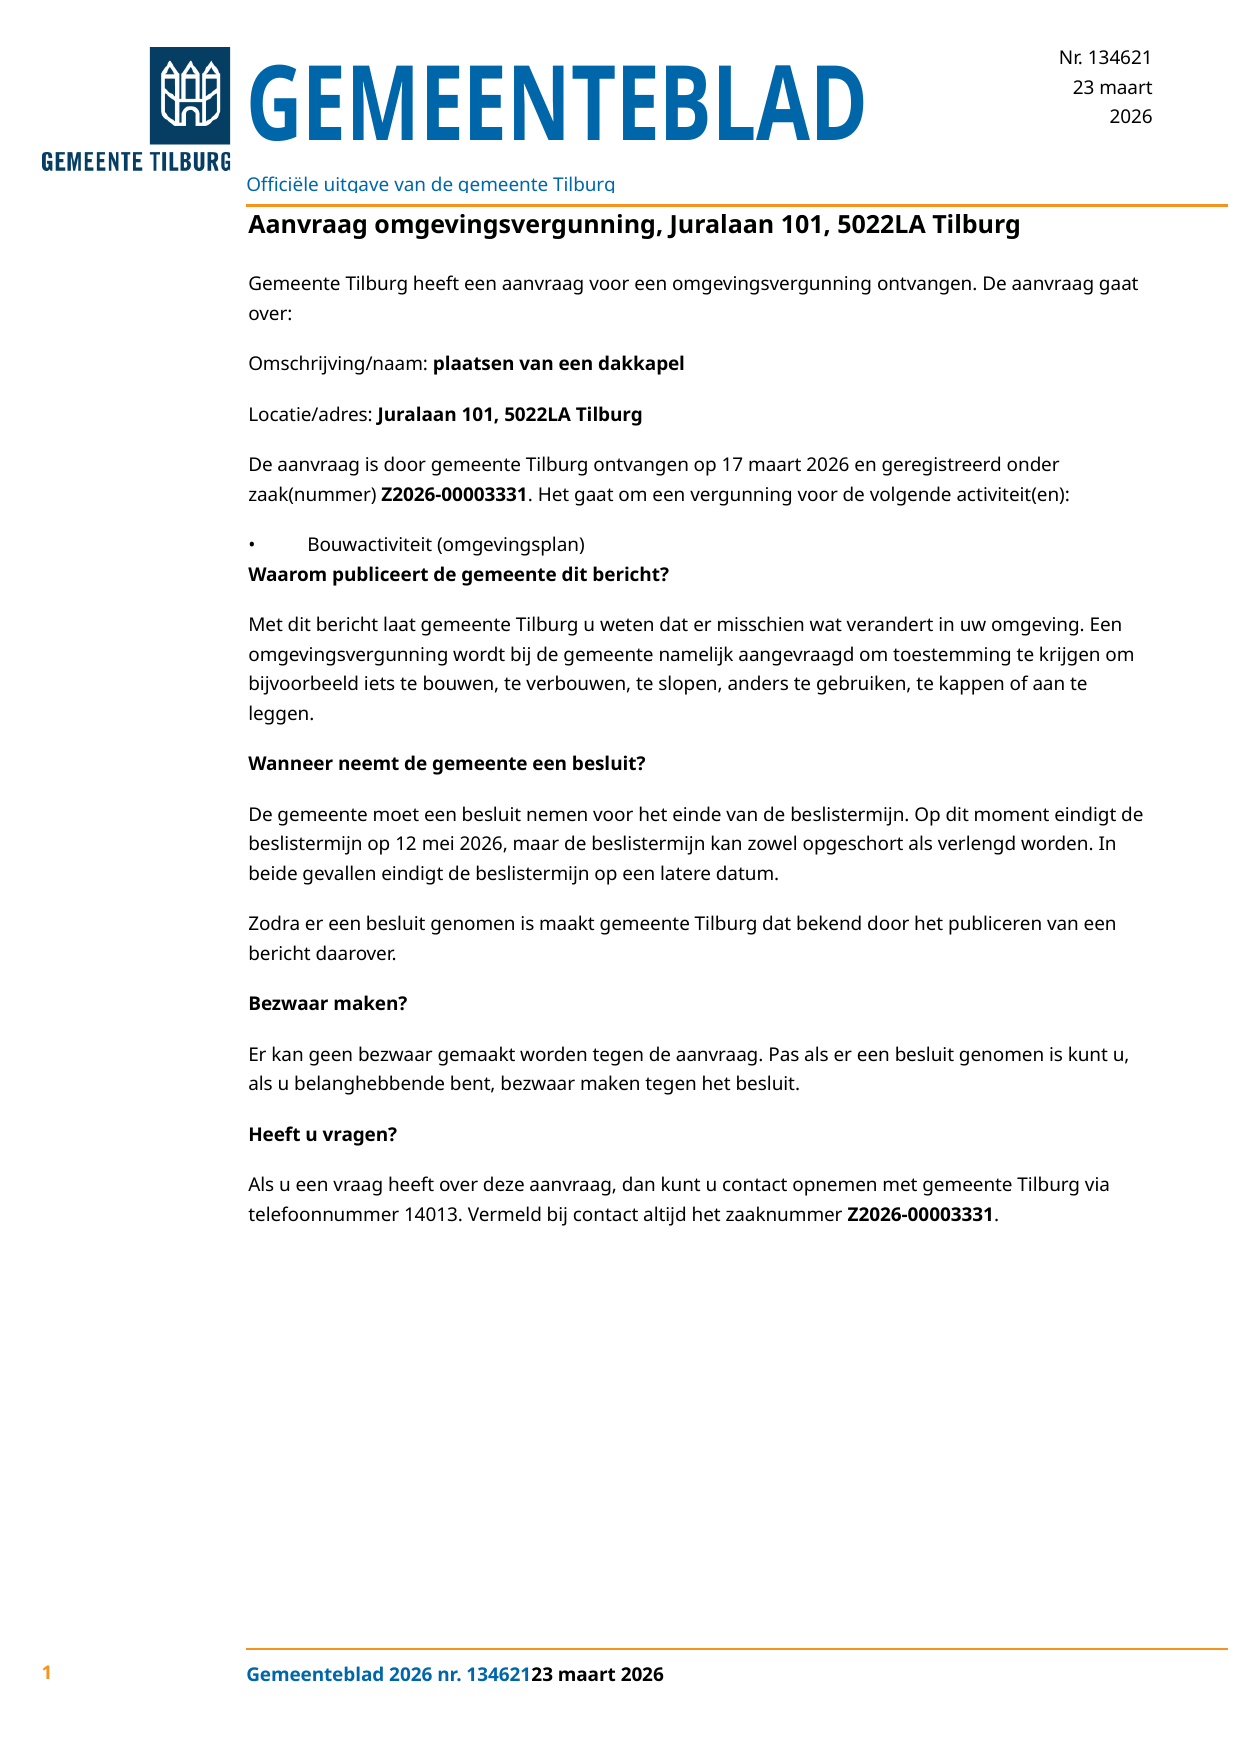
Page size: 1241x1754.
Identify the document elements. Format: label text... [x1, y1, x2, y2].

text Aanvraag omgevingsvergunning, Juralaan 101, 5022LA Tilburg [248, 207, 1152, 241]
text De gemeente moet een besluit nemen voor het einde van de beslistermijn. Op dit moment eindigt de beslistermijn op 12 mei 2026, maar de beslistermijn kan zowel opgeschort als verlengd worden. In beide gevallen eindigt de beslistermijn op een latere datum. [248, 801, 1152, 886]
text Met dit bericht laat gemeente Tilburg u weten dat er misschien wat verandert in uw omgeving. Een omgevingsvergunning wordt bij de gemeente namelijk aangevraagd om toestemming te krijgen om bijvoorbeeld iets te bouwen, te verbouwen, te slopen, anders te gebruiken, te kappen of aan te leggen. [248, 611, 1152, 726]
text Heeft u vragen? [248, 1121, 1152, 1146]
list Bouwactiviteit (omgevingsplan) [248, 531, 1152, 557]
text Wanneer neemt de gemeente een besluit? [248, 750, 1152, 776]
text Waarom publiceert de gemeente dit bericht? [248, 561, 1152, 586]
text Bezwaar maken? [248, 990, 1152, 1016]
text Omschrijving/naam: plaatsen van een dakkapel [248, 350, 1152, 376]
text Gemeente Tilburg heeft een aanvraag voor een omgevingsvergunning ontvangen. De aanvraag gaat over: [248, 270, 1152, 326]
text Er kan geen bezwaar gemaakt worden tegen de aanvraag. Pas als er een besluit genomen is kunt u, als u belanghebbende bent, bezwaar maken tegen het besluit. [248, 1041, 1152, 1096]
picture [41, 47, 231, 172]
text De aanvraag is door gemeente Tilburg ontvangen op 17 maart 2026 en geregistreerd onder zaak(nummer) Z2026-00003331. Het gaat om een vergunning voor de volgende activiteit(en): [248, 451, 1152, 506]
text Als u een vraag heeft over deze aanvraag, dan kunt u contact opnemen met gemeente Tilburg via telefoonnummer 14013. Vermeld bij contact altijd het zaaknummer Z2026-00003331. [248, 1171, 1152, 1226]
text Locatie/adres: Juralaan 101, 5022LA Tilburg [248, 401, 1152, 426]
text Zodra er een besluit genomen is maakt gemeente Tilburg dat bekend door het publiceren van een bericht daarover. [248, 910, 1152, 966]
